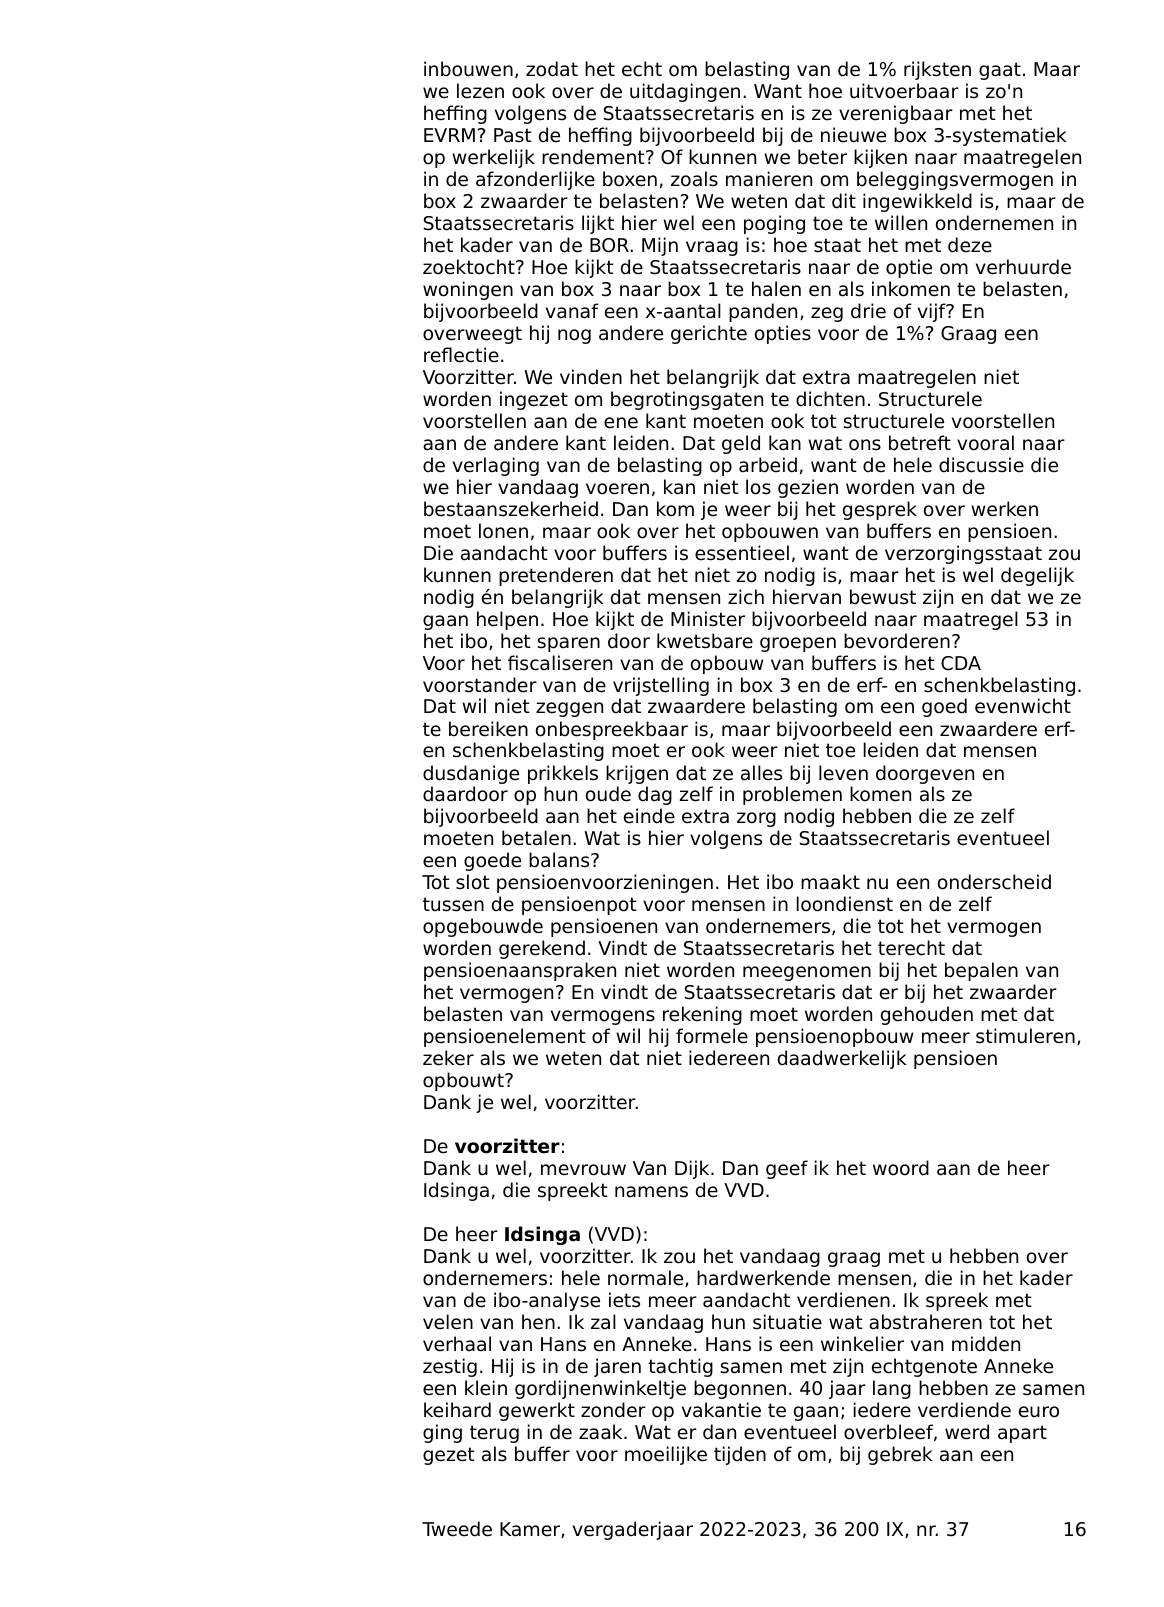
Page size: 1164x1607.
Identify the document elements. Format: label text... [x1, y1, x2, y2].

text Voorzitter. We vinden het belangrijk dat extra maatregelen niet worden ingezet om begrotingsgaten te dichten. Structurele voorstellen aan de ene kant moeten ook tot structurele voorstellen aan de andere kant leiden. Dat geld kan wat ons betreft vooral naar de verlaging van de belasting op arbeid, want de hele discussie die we hier vandaag voeren, kan niet los gezien worden van de bestaanszekerheid. Dan kom je weer bij het gesprek over werken moet lonen, maar ook over het opbouwen van buffers en pensioen. Die aandacht voor buffers is essentieel, want de verzorgingsstaat zou kunnen pretenderen dat het niet zo nodig is, maar het is wel degelijk nodig én belangrijk dat mensen zich hiervan bewust zijn en dat we ze gaan helpen. Hoe kijkt de Minister bijvoorbeeld naar maatregel 53 in het ibo, het sparen door kwetsbare groepen bevorderen? [422, 367, 1087, 652]
text De heer Idsinga (VVD): [422, 1224, 1087, 1246]
text De voorzitter: [422, 1136, 1087, 1158]
text Dank u wel, mevrouw Van Dijk. Dan geef ik het woord aan de heer Idsinga, die spreekt namens de VVD. [422, 1158, 1087, 1202]
text Voor het fiscaliseren van de opbouw van buffers is het CDA voorstander van de vrijstelling in box 3 en de erf- en schenkbelasting. Dat wil niet zeggen dat zwaardere belasting om een goed evenwicht te bereiken onbespreekbaar is, maar bijvoorbeeld een zwaardere erf- en schenkbelasting moet er ook weer niet toe leiden dat mensen dusdanige prikkels krijgen dat ze alles bij leven doorgeven en daardoor op hun oude dag zelf in problemen komen als ze bijvoorbeeld aan het einde extra zorg nodig hebben die ze zelf moeten betalen. Wat is hier volgens de Staatssecretaris eventueel een goede balans? [422, 652, 1087, 872]
text Tot slot pensioenvoorzieningen. Het ibo maakt nu een onderscheid tussen de pensioenpot voor mensen in loondienst en de zelf opgebouwde pensioenen van ondernemers, die tot het vermogen worden gerekend. Vindt de Staatssecretaris het terecht dat pensioenaanspraken niet worden meegenomen bij het bepalen van het vermogen? En vindt de Staatssecretaris dat er bij het zwaarder belasten van vermogens rekening moet worden gehouden met dat pensioenelement of wil hij formele pensioenopbouw meer stimuleren, zeker als we weten dat niet iedereen daadwerkelijk pensioen opbouwt? [422, 872, 1087, 1092]
text inbouwen, zodat het echt om belasting van de 1% rijksten gaat. Maar we lezen ook over de uitdagingen. Want hoe uitvoerbaar is zo'n heffing volgens de Staatssecretaris en is ze verenigbaar met het EVRM? Past de heffing bijvoorbeeld bij de nieuwe box 3-systematiek op werkelijk rendement? Of kunnen we beter kijken naar maatregelen in de afzonderlijke boxen, zoals manieren om beleggingsvermogen in box 2 zwaarder te belasten? We weten dat dit ingewikkeld is, maar de Staatssecretaris lijkt hier wel een poging toe te willen ondernemen in het kader van de BOR. Mijn vraag is: hoe staat het met deze zoektocht? Hoe kijkt de Staatssecretaris naar de optie om verhuurde woningen van box 3 naar box 1 te halen en als inkomen te belasten, bijvoorbeeld vanaf een x-aantal panden, zeg drie of vijf? En overweegt hij nog andere gerichte opties voor de 1%? Graag een reflectie. [422, 59, 1087, 367]
text Dank je wel, voorzitter. [422, 1092, 1087, 1114]
text Dank u wel, voorzitter. Ik zou het vandaag graag met u hebben over ondernemers: hele normale, hardwerkende mensen, die in het kader van de ibo-analyse iets meer aandacht verdienen. Ik spreek met velen van hen. Ik zal vandaag hun situatie wat abstraheren tot het verhaal van Hans en Anneke. Hans is een winkelier van midden zestig. Hij is in de jaren tachtig samen met zijn echtgenote Anneke een klein gordijnenwinkeltje begonnen. 40 jaar lang hebben ze samen keihard gewerkt zonder op vakantie te gaan; iedere verdiende euro ging terug in de zaak. Wat er dan eventueel overbleef, werd apart gezet als buffer voor moeilijke tijden of om, bij gebrek aan een [422, 1246, 1087, 1466]
